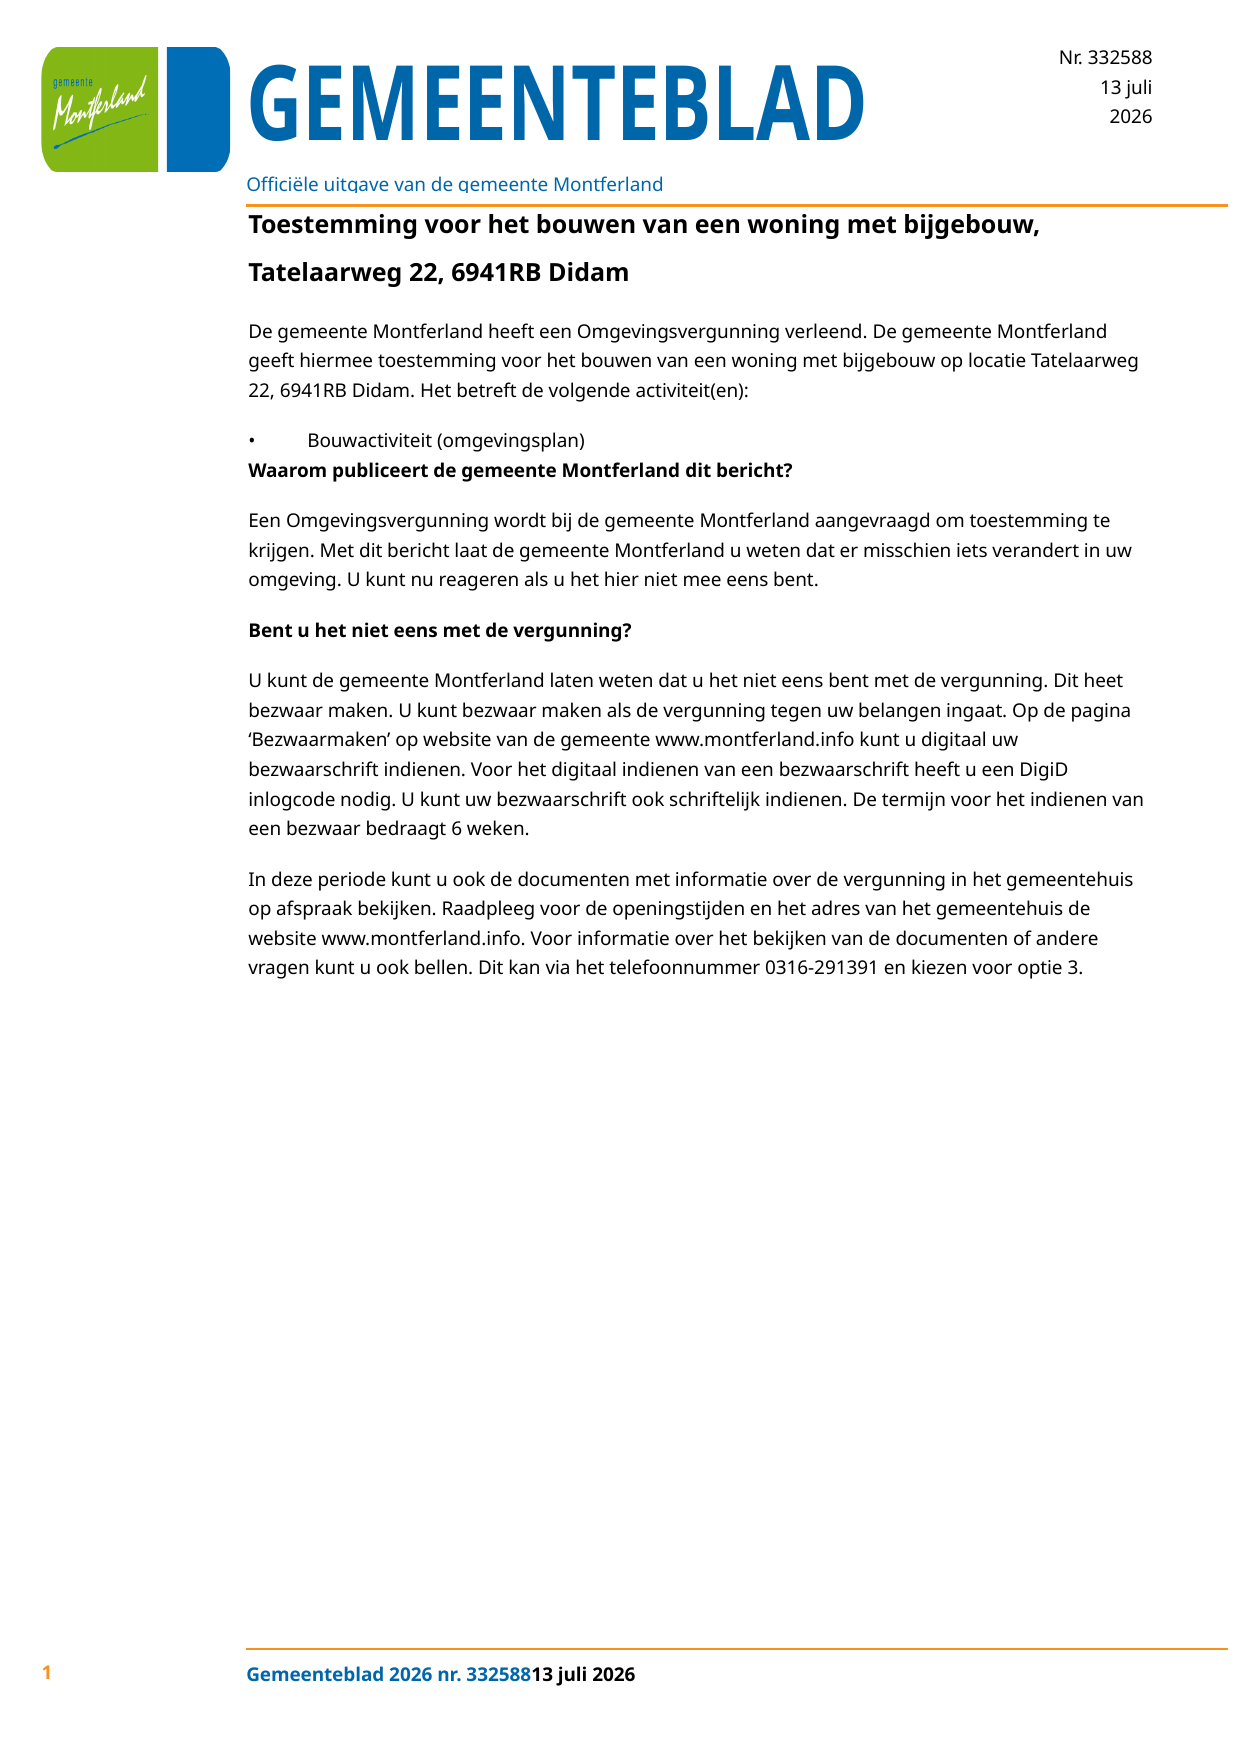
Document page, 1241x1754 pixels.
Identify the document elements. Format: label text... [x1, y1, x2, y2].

text Toestemming voor het bouwen van een woning met bijgebouw, Tatelaarweg 22, 6941RB Didam [248, 207, 1152, 288]
text U kunt de gemeente Montferland laten weten dat u het niet eens bent met de vergunning. Dit heet bezwaar maken. U kunt bezwaar maken als de vergunning tegen uw belangen ingaat. Op de pagina ‘Bezwaarmaken’ op website van de gemeente www.montferland.info kunt u digitaal uw bezwaarschrift indienen. Voor het digitaal indienen van een bezwaarschrift heeft u een DigiD inlogcode nodig. U kunt uw bezwaarschrift ook schriftelijk indienen. De termijn voor het indienen van een bezwaar bedraagt 6 weken. [248, 667, 1152, 841]
text Waarom publiceert de gemeente Montferland dit bericht? [248, 457, 1152, 483]
text Een Omgevingsvergunning wordt bij de gemeente Montferland aangevraagd om toestemming te krijgen. Met dit bericht laat de gemeente Montferland u weten dat er misschien iets verandert in uw omgeving. U kunt nu reageren als u het hier niet mee eens bent. [248, 507, 1152, 592]
text Bent u het niet eens met de vergunning? [248, 617, 1152, 643]
picture [41, 47, 231, 172]
text In deze periode kunt u ook de documenten met informatie over de vergunning in het gemeentehuis op afspraak bekijken. Raadpleeg voor de openingstijden en het adres van het gemeentehuis de website www.montferland.info. Voor informatie over het bekijken van de documenten of andere vragen kunt u ook bellen. Dit kan via het telefoonnummer 0316-291391 en kiezen voor optie 3. [248, 866, 1152, 980]
list Bouwactiviteit (omgevingsplan) [248, 427, 1152, 453]
text De gemeente Montferland heeft een Omgevingsvergunning verleend. De gemeente Montferland geeft hiermee toestemming voor het bouwen van een woning met bijgebouw op locatie Tatelaarweg 22, 6941RB Didam. Het betreft de volgende activiteit(en): [248, 318, 1152, 403]
